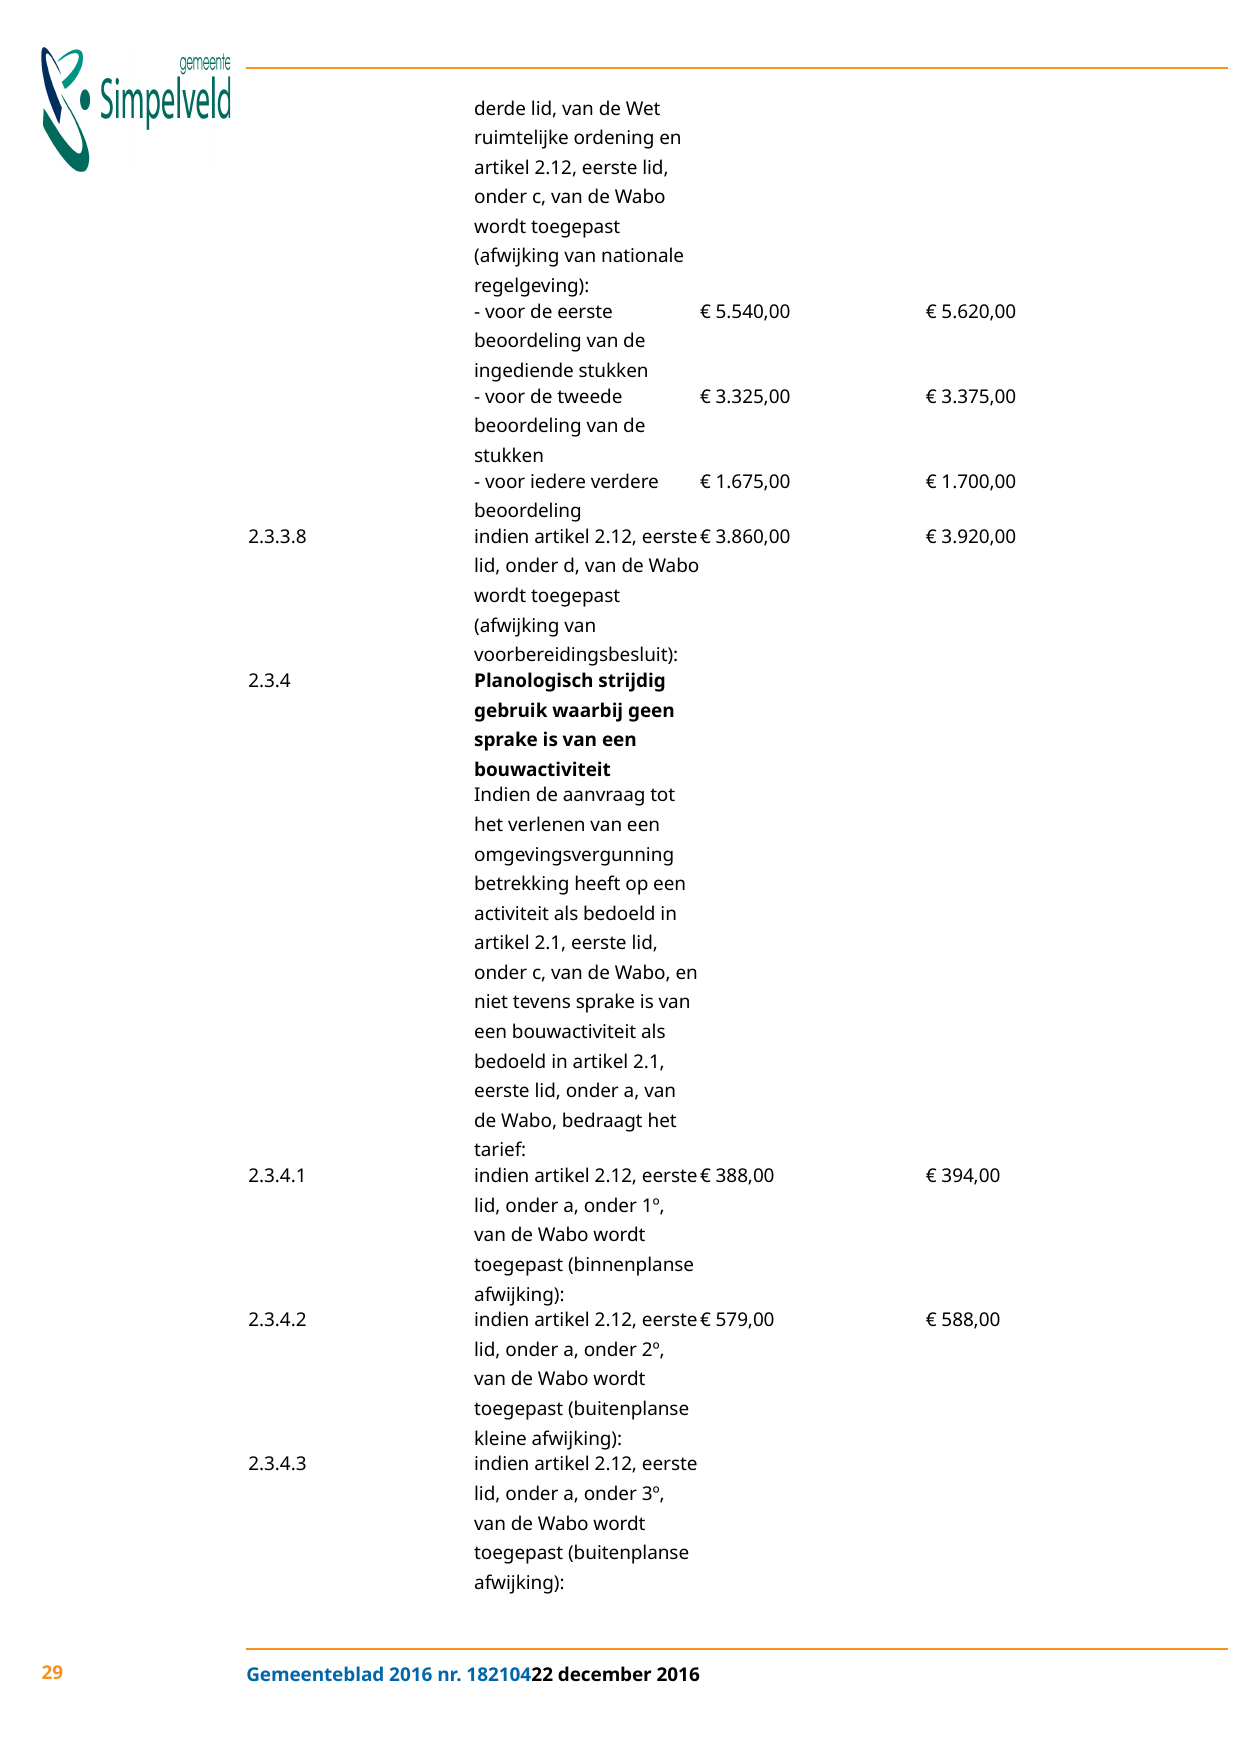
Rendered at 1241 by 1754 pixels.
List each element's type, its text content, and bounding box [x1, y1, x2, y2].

table_cell [926, 782, 1152, 1162]
table_cell - voor de eerste beoordeling van de ingediende stukken [474, 298, 700, 383]
table_cell 2.3.3.8 [248, 523, 474, 667]
table_cell - voor iedere verdere beoordeling [474, 468, 700, 523]
table_cell € 3.375,00 [926, 383, 1152, 468]
table_cell € 3.860,00 [700, 523, 926, 667]
table_cell € 388,00 [700, 1163, 926, 1306]
table_cell [248, 468, 474, 523]
table_cell [926, 95, 1152, 298]
table_cell indien artikel 2.12, eerste lid, onder a, onder 2º, van de Wabo wordt toegepast (buitenplanse kleine afwijking): [474, 1306, 700, 1451]
picture [41, 47, 231, 172]
table_cell 2.3.4.2 [248, 1306, 474, 1451]
table_cell € 394,00 [926, 1163, 1152, 1306]
table_cell [700, 667, 926, 782]
table_cell € 5.620,00 [926, 298, 1152, 383]
table_cell derde lid, van de Wet ruimtelijke ordening en artikel 2.12, eerste lid, onder c, van de Wabo wordt toegepast (afwijking van nationale regelgeving): [474, 95, 700, 298]
table_cell € 1.675,00 [700, 468, 926, 523]
table_cell [248, 782, 474, 1162]
table_cell indien artikel 2.12, eerste lid, onder d, van de Wabo wordt toegepast (afwijking van voorbereidingsbesluit): [474, 523, 700, 667]
table_cell € 579,00 [700, 1306, 926, 1451]
table_cell Planologisch strijdig gebruik waarbij geen sprake is van een bouwactiviteit [474, 667, 700, 782]
table_cell [926, 1451, 1152, 1594]
table_cell € 588,00 [926, 1306, 1152, 1451]
table_cell € 5.540,00 [700, 298, 926, 383]
table_cell [700, 95, 926, 298]
table_cell [248, 95, 474, 298]
table_cell [926, 667, 1152, 782]
table_cell [700, 782, 926, 1162]
table_cell indien artikel 2.12, eerste lid, onder a, onder 3º, van de Wabo wordt toegepast (buitenplanse afwijking): [474, 1451, 700, 1594]
table_cell 2.3.4.1 [248, 1163, 474, 1306]
table_cell € 1.700,00 [926, 468, 1152, 523]
table_cell € 3.325,00 [700, 383, 926, 468]
table_cell [248, 298, 474, 383]
table_cell Indien de aanvraag tot het verlenen van een omgevingsvergunning betrekking heeft op een activiteit als bedoeld in artikel 2.1, eerste lid, onder c, van de Wabo, en niet tevens sprake is van een bouwactiviteit als bedoeld in artikel 2.1, eerste lid, onder a, van de Wabo, bedraagt het tarief: [474, 782, 700, 1162]
table_cell indien artikel 2.12, eerste lid, onder a, onder 1º, van de Wabo wordt toegepast (binnenplanse afwijking): [474, 1163, 700, 1306]
table_cell 2.3.4.3 [248, 1451, 474, 1594]
table_cell 2.3.4 [248, 667, 474, 782]
table_cell € 3.920,00 [926, 523, 1152, 667]
table_cell [248, 383, 474, 468]
table_cell - voor de tweede beoordeling van de stukken [474, 383, 700, 468]
table_cell [700, 1451, 926, 1594]
